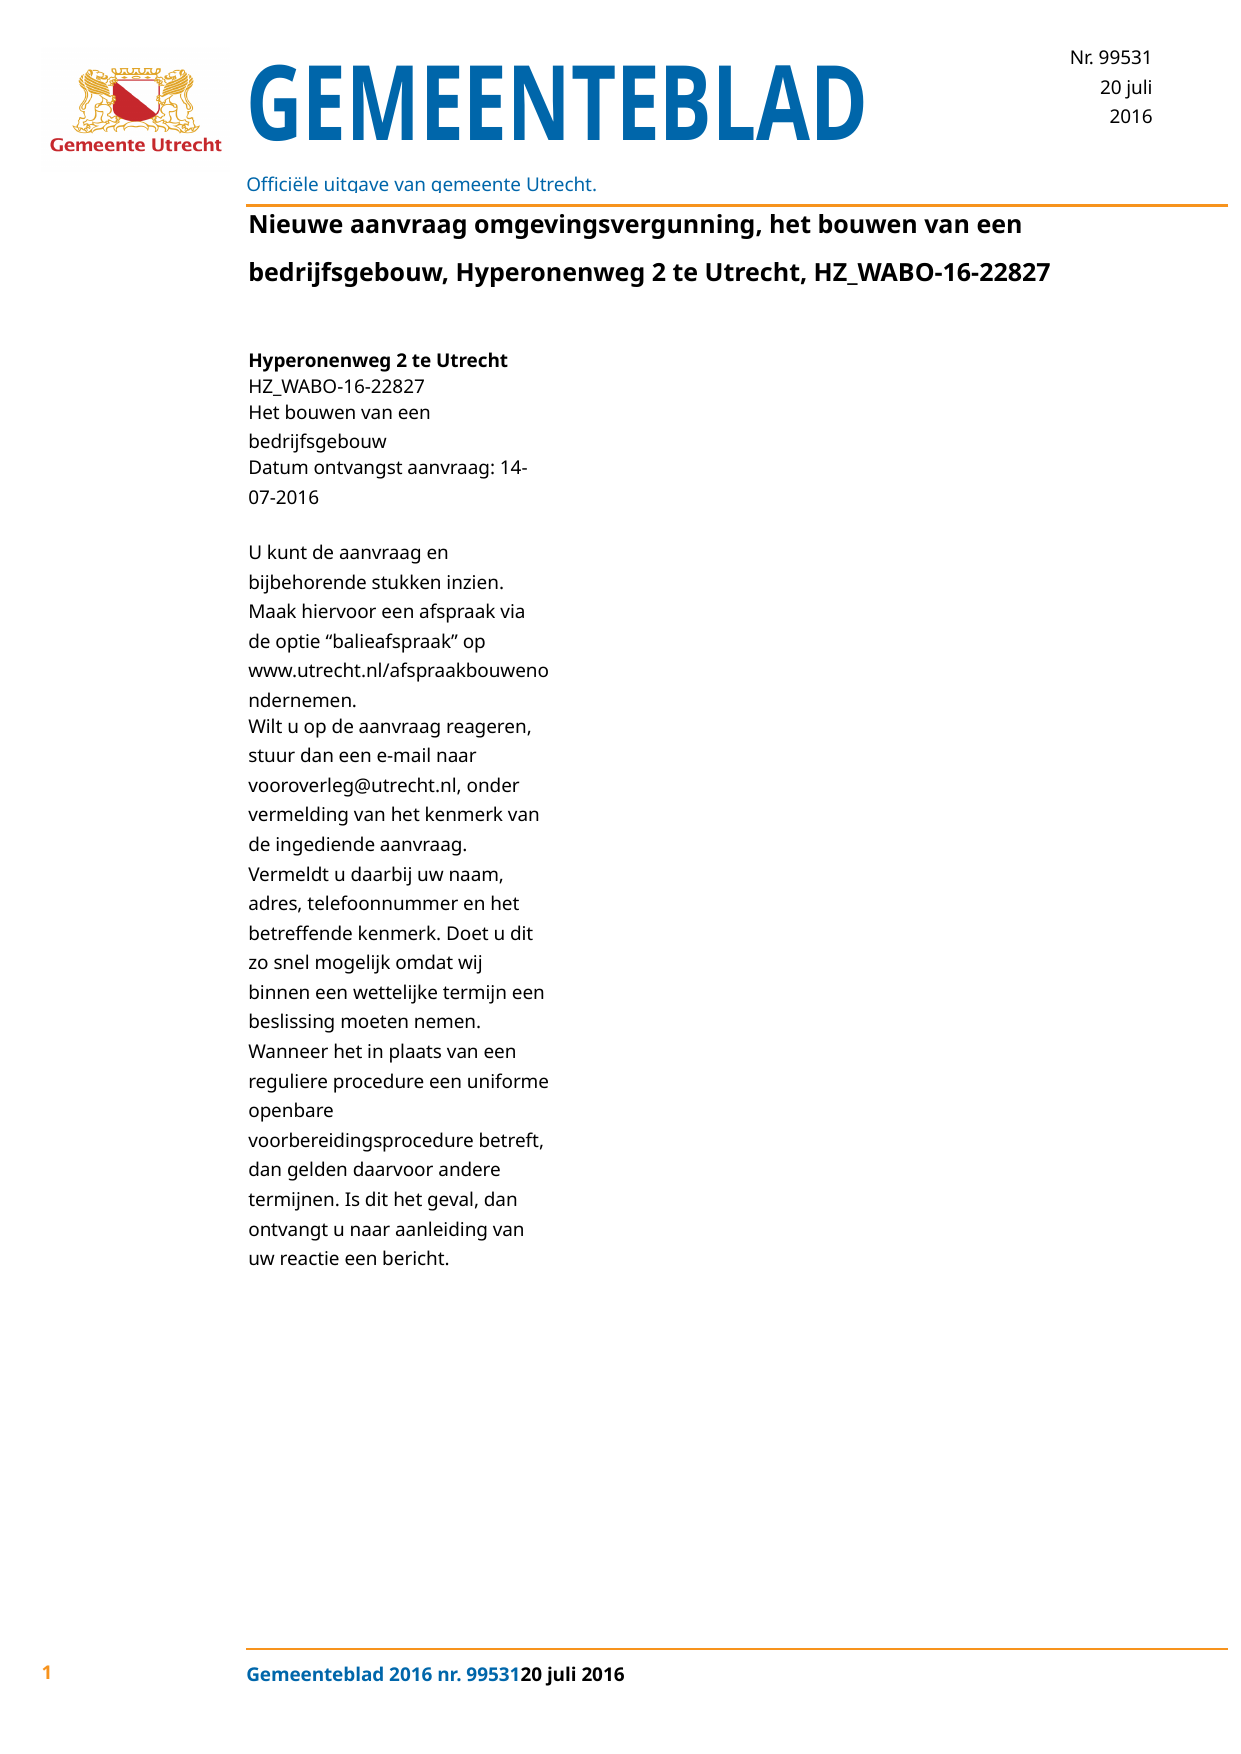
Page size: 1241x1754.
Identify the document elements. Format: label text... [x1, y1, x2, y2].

table_cell Datum ontvangst aanvraag: 14-07-2016 [248, 454, 549, 539]
table_cell U kunt de aanvraag en bijbehorende stukken inzien. Maak hiervoor een afspraak via de optie “balieafspraak” op www.utrecht.nl/afspraakbouwenondernemen. [248, 539, 549, 713]
table_cell HZ_WABO-16-22827 [248, 373, 549, 399]
table_header [850, 348, 1152, 373]
table_cell [549, 454, 850, 539]
table_header [549, 348, 850, 373]
table_cell Wilt u op de aanvraag reageren, stuur dan een e-mail naar vooroverleg@utrecht.nl, onder vermelding van het kenmerk van de ingediende aanvraag. Vermeldt u daarbij uw naam, adres, telefoonnummer en het betreffende kenmerk. Doet u dit zo snel mogelijk omdat wij binnen een wettelijke termijn een beslissing moeten nemen. Wanneer het in plaats van een reguliere procedure een uniforme openbare voorbereidingsprocedure betreft, dan gelden daarvoor andere termijnen. Is dit het geval, dan ontvangt u naar aanleiding van uw reactie een bericht. [248, 713, 549, 1271]
table_cell [850, 373, 1152, 399]
table_cell [850, 539, 1152, 713]
table_cell [549, 373, 850, 399]
text Nieuwe aanvraag omgevingsvergunning, het bouwen van een bedrijfsgebouw, Hyperonenweg 2 te Utrecht, HZ_WABO-16-22827 [248, 207, 1152, 288]
table_cell Het bouwen van een bedrijfsgebouw [248, 399, 549, 454]
table_cell [549, 713, 850, 1271]
table_cell [549, 539, 850, 713]
table_header Hyperonenweg 2 te Utrecht [248, 348, 549, 373]
picture [41, 47, 231, 172]
table_cell [850, 713, 1152, 1271]
table_cell [850, 454, 1152, 539]
